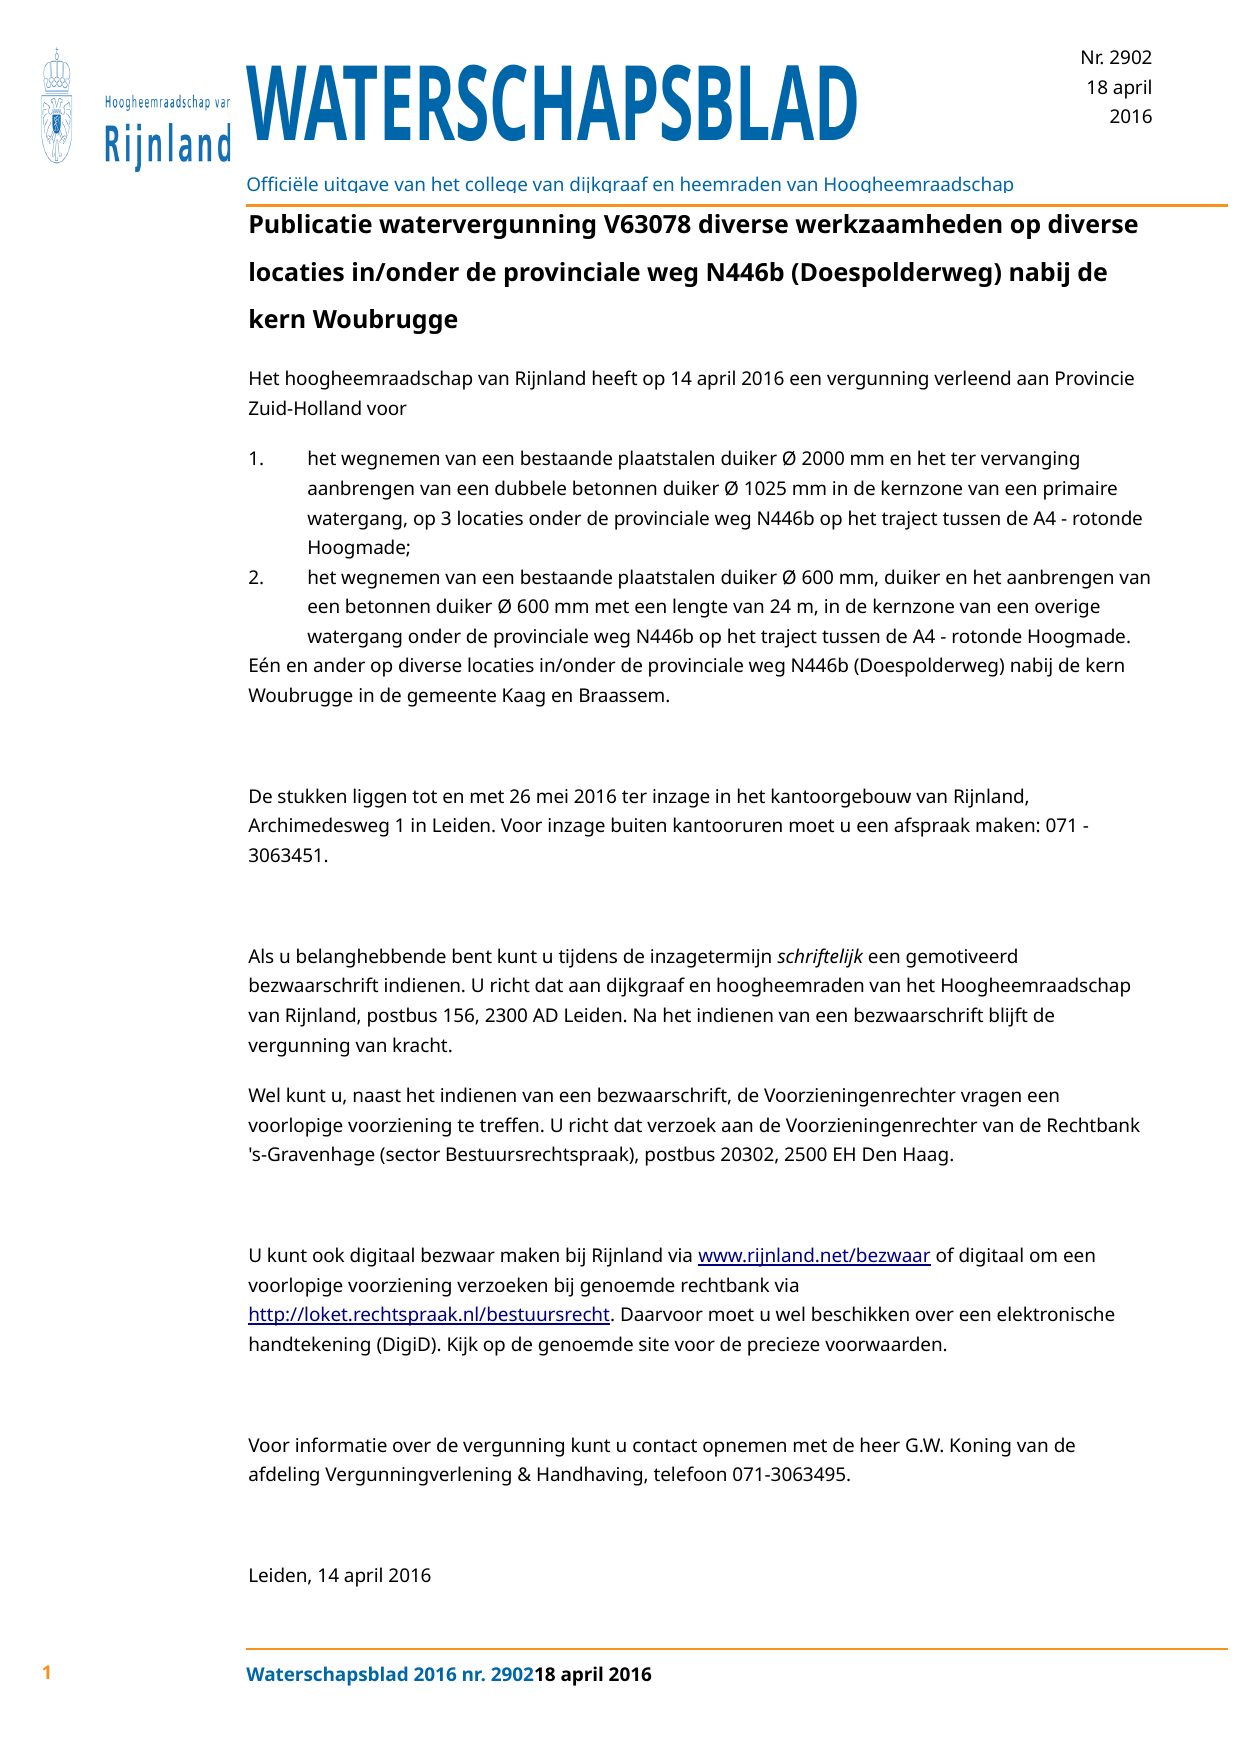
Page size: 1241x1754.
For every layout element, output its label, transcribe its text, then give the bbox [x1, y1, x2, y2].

text Eén en ander op diverse locaties in/onder de provinciale weg N446b (Doespolderweg) nabij de kern Woubrugge in de gemeente Kaag en Braassem. [248, 653, 1152, 708]
text U kunt ook digitaal bezwaar maken bij Rijnland via www.rijnland.net/bezwaar of digitaal om een voorlopige voorziening verzoeken bij genoemde rechtbank via http://loket.rechtspraak.nl/bestuursrecht. Daarvoor moet u wel beschikken over een elektronische handtekening (DigiD). Kijk op de genoemde site voor de precieze voorwaarden. [248, 1242, 1152, 1357]
text Voor informatie over de vergunning kunt u contact opnemen met de heer G.W. Koning van de afdeling Vergunningverlening & Handhaving, telefoon 071-3063495. [248, 1432, 1152, 1487]
text Publicatie watervergunning V63078 diverse werkzaamheden op diverse locaties in/onder de provinciale weg N446b (Doespolderweg) nabij de kern Woubrugge [248, 207, 1152, 336]
text De stukken liggen tot en met 26 mei 2016 ter inzage in het kantoorgebouw van Rijnland, Archimedesweg 1 in Leiden. Voor inzage buiten kantooruren moet u een afspraak maken: 071 - 3063451. [248, 783, 1152, 868]
text Het hoogheemraadschap van Rijnland heeft op 14 april 2016 een vergunning verleend aan Provincie Zuid-Holland voor [248, 366, 1152, 421]
list het wegnemen van een bestaande plaatstalen duiker Ø 2000 mm en het ter vervanging aanbrengen van een dubbele betonnen duiker Ø 1025 mm in de kernzone van een primaire watergang, op 3 locaties onder de provinciale weg N446b op het traject tussen de A4 - rotonde Hoogmade; [248, 446, 1152, 560]
text Leiden, 14 april 2016 [248, 1562, 1152, 1588]
list het wegnemen van een bestaande plaatstalen duiker Ø 600 mm, duiker en het aanbrengen van een betonnen duiker Ø 600 mm met een lengte van 24 m, in de kernzone van een overige watergang onder de provinciale weg N446b op het traject tussen de A4 - rotonde Hoogmade. [248, 564, 1152, 649]
text Wel kunt u, naast het indienen van een bezwaarschrift, de Voorzieningenrechter vragen een voorlopige voorziening te treffen. U richt dat verzoek aan de Voorzieningenrechter van de Rechtbank 's-Gravenhage (sector Bestuursrechtspraak), postbus 20302, 2500 EH Den Haag. [248, 1082, 1152, 1167]
picture [41, 47, 231, 172]
text Als u belanghebbende bent kunt u tijdens de inzagetermijn schriftelijk een gemotiveerd bezwaarschrift indienen. U richt dat aan dijkgraaf en hoogheemraden van het Hoogheemraadschap van Rijnland, postbus 156, 2300 AD Leiden. Na het indienen van een bezwaarschrift blijft de vergunning van kracht. [248, 943, 1152, 1057]
